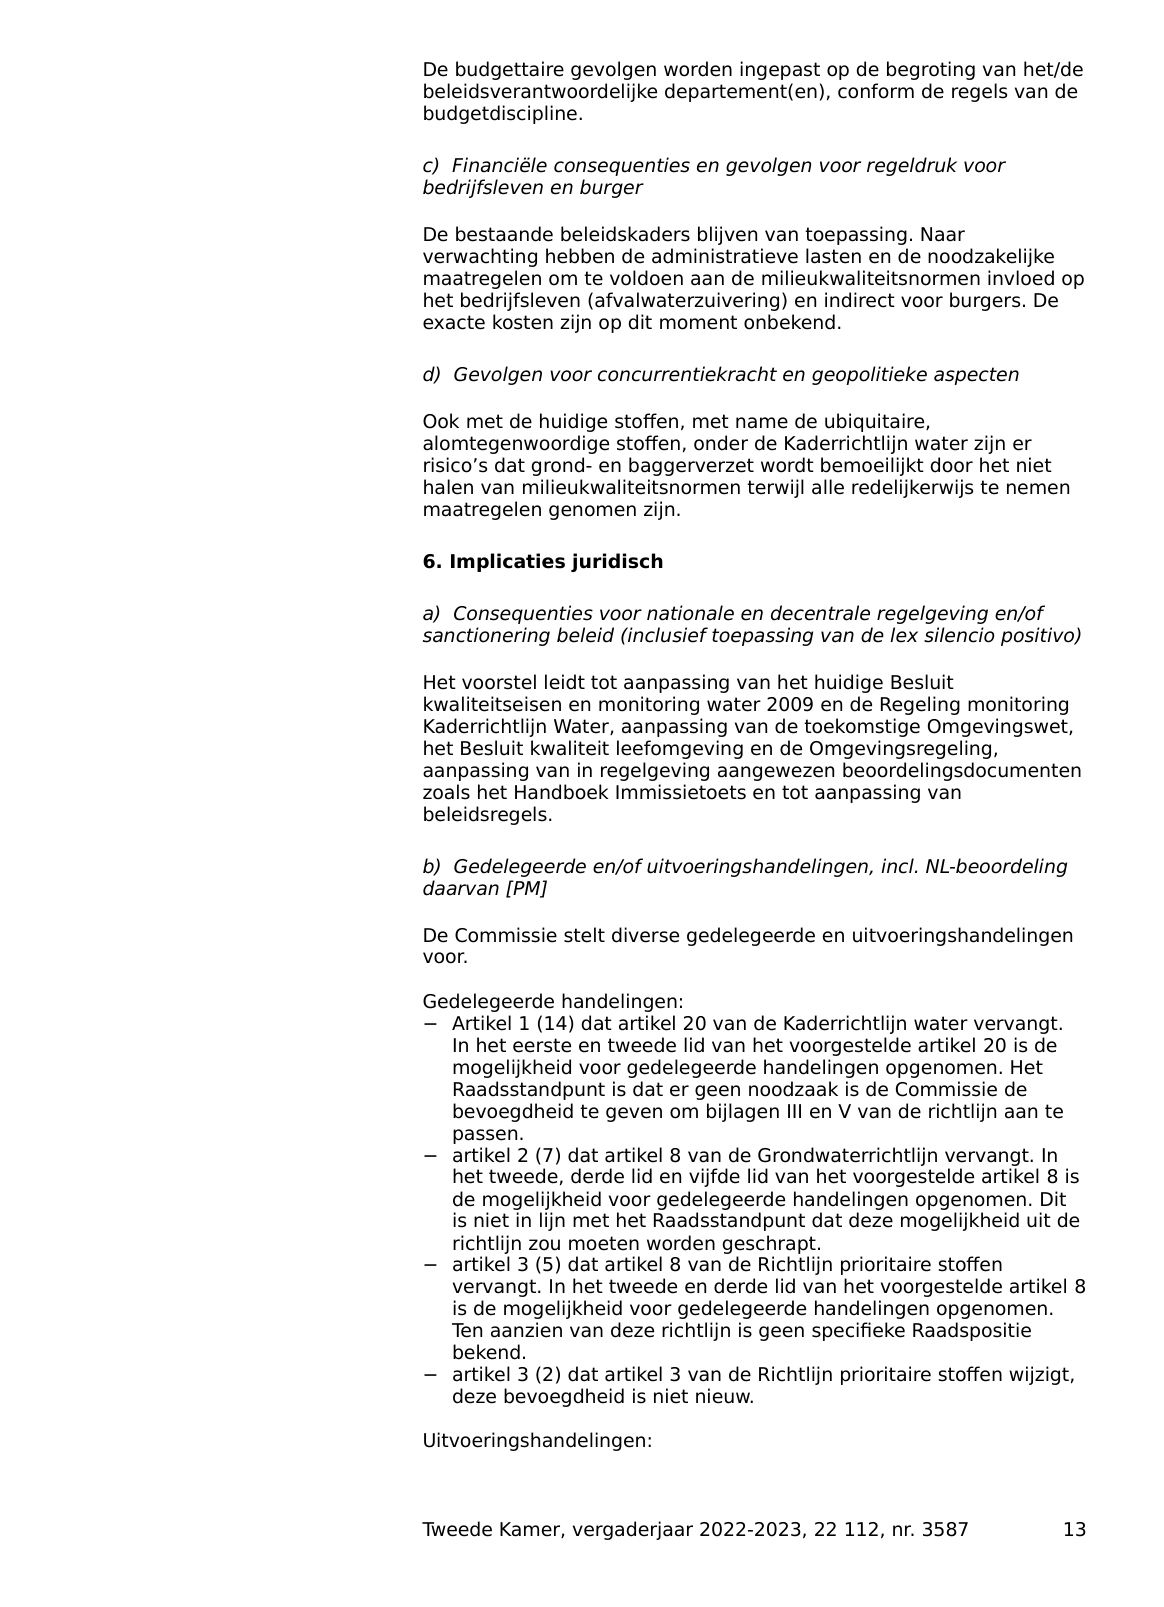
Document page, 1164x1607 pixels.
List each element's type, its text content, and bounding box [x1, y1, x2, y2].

subtitle c) Financiële consequenties en gevolgen voor regeldruk voor bedrijfsleven en burger [422, 155, 1087, 199]
text Uitvoeringshandelingen: [422, 1430, 1087, 1452]
text − artikel 3 (2) dat artikel 3 van de Richtlijn prioritaire stoffen wijzigt, deze bevoegdheid is niet nieuw. [422, 1364, 1087, 1408]
subtitle b) Gedelegeerde en/of uitvoeringshandelingen, incl. NL-beoordeling daarvan [PM] [422, 856, 1087, 899]
text − artikel 3 (5) dat artikel 8 van de Richtlijn prioritaire stoffen vervangt. In het tweede en derde lid van het voorgestelde artikel 8 is de mogelijkheid voor gedelegeerde handelingen opgenomen. Ten aanzien van deze richtlijn is geen specifieke Raadspositie bekend. [422, 1254, 1087, 1364]
subtitle d) Gevolgen voor concurrentiekracht en geopolitieke aspecten [422, 364, 1087, 386]
text De budgettaire gevolgen worden ingepast op de begroting van het/de beleidsverantwoordelijke departement(en), conform de regels van de budgetdiscipline. [422, 59, 1087, 125]
text De bestaande beleidskaders blijven van toepassing. Naar verwachting hebben de administratieve lasten en de noodzakelijke maatregelen om te voldoen aan de milieukwaliteitsnormen invloed op het bedrijfsleven (afvalwaterzuivering) en indirect voor burgers. De exacte kosten zijn op dit moment onbekend. [422, 224, 1087, 334]
subtitle 6. Implicaties juridisch [422, 551, 1087, 573]
subtitle a) Consequenties voor nationale en decentrale regelgeving en/of sanctionering beleid (inclusief toepassing van de lex silencio positivo) [422, 603, 1087, 647]
text Ook met de huidige stoffen, met name de ubiquitaire, alomtegenwoordige stoffen, onder de Kaderrichtlijn water zijn er risico’s dat grond- en baggerverzet wordt bemoeilijkt door het niet halen van milieukwaliteitsnormen terwijl alle redelijkerwijs te nemen maatregelen genomen zijn. [422, 411, 1087, 521]
text − artikel 2 (7) dat artikel 8 van de Grondwaterrichtlijn vervangt. In het tweede, derde lid en vijfde lid van het voorgestelde artikel 8 is de mogelijkheid voor gedelegeerde handelingen opgenomen. Dit is niet in lijn met het Raadsstandpunt dat deze mogelijkheid uit de richtlijn zou moeten worden geschrapt. [422, 1144, 1087, 1254]
text − Artikel 1 (14) dat artikel 20 van de Kaderrichtlijn water vervangt. In het eerste en tweede lid van het voorgestelde artikel 20 is de mogelijkheid voor gedelegeerde handelingen opgenomen. Het Raadsstandpunt is dat er geen noodzaak is de Commissie de bevoegdheid te geven om bijlagen III en V van de richtlijn aan te passen. [422, 1013, 1087, 1144]
text Gedelegeerde handelingen: [422, 991, 1087, 1013]
text De Commissie stelt diverse gedelegeerde en uitvoeringshandelingen voor. [422, 924, 1087, 968]
text Het voorstel leidt tot aanpassing van het huidige Besluit kwaliteitseisen en monitoring water 2009 en de Regeling monitoring Kaderrichtlijn Water, aanpassing van de toekomstige Omgevingswet, het Besluit kwaliteit leefomgeving en de Omgevingsregeling, aanpassing van in regelgeving aangewezen beoordelingsdocumenten zoals het Handboek Immissietoets en tot aanpassing van beleidsregels. [422, 672, 1087, 826]
